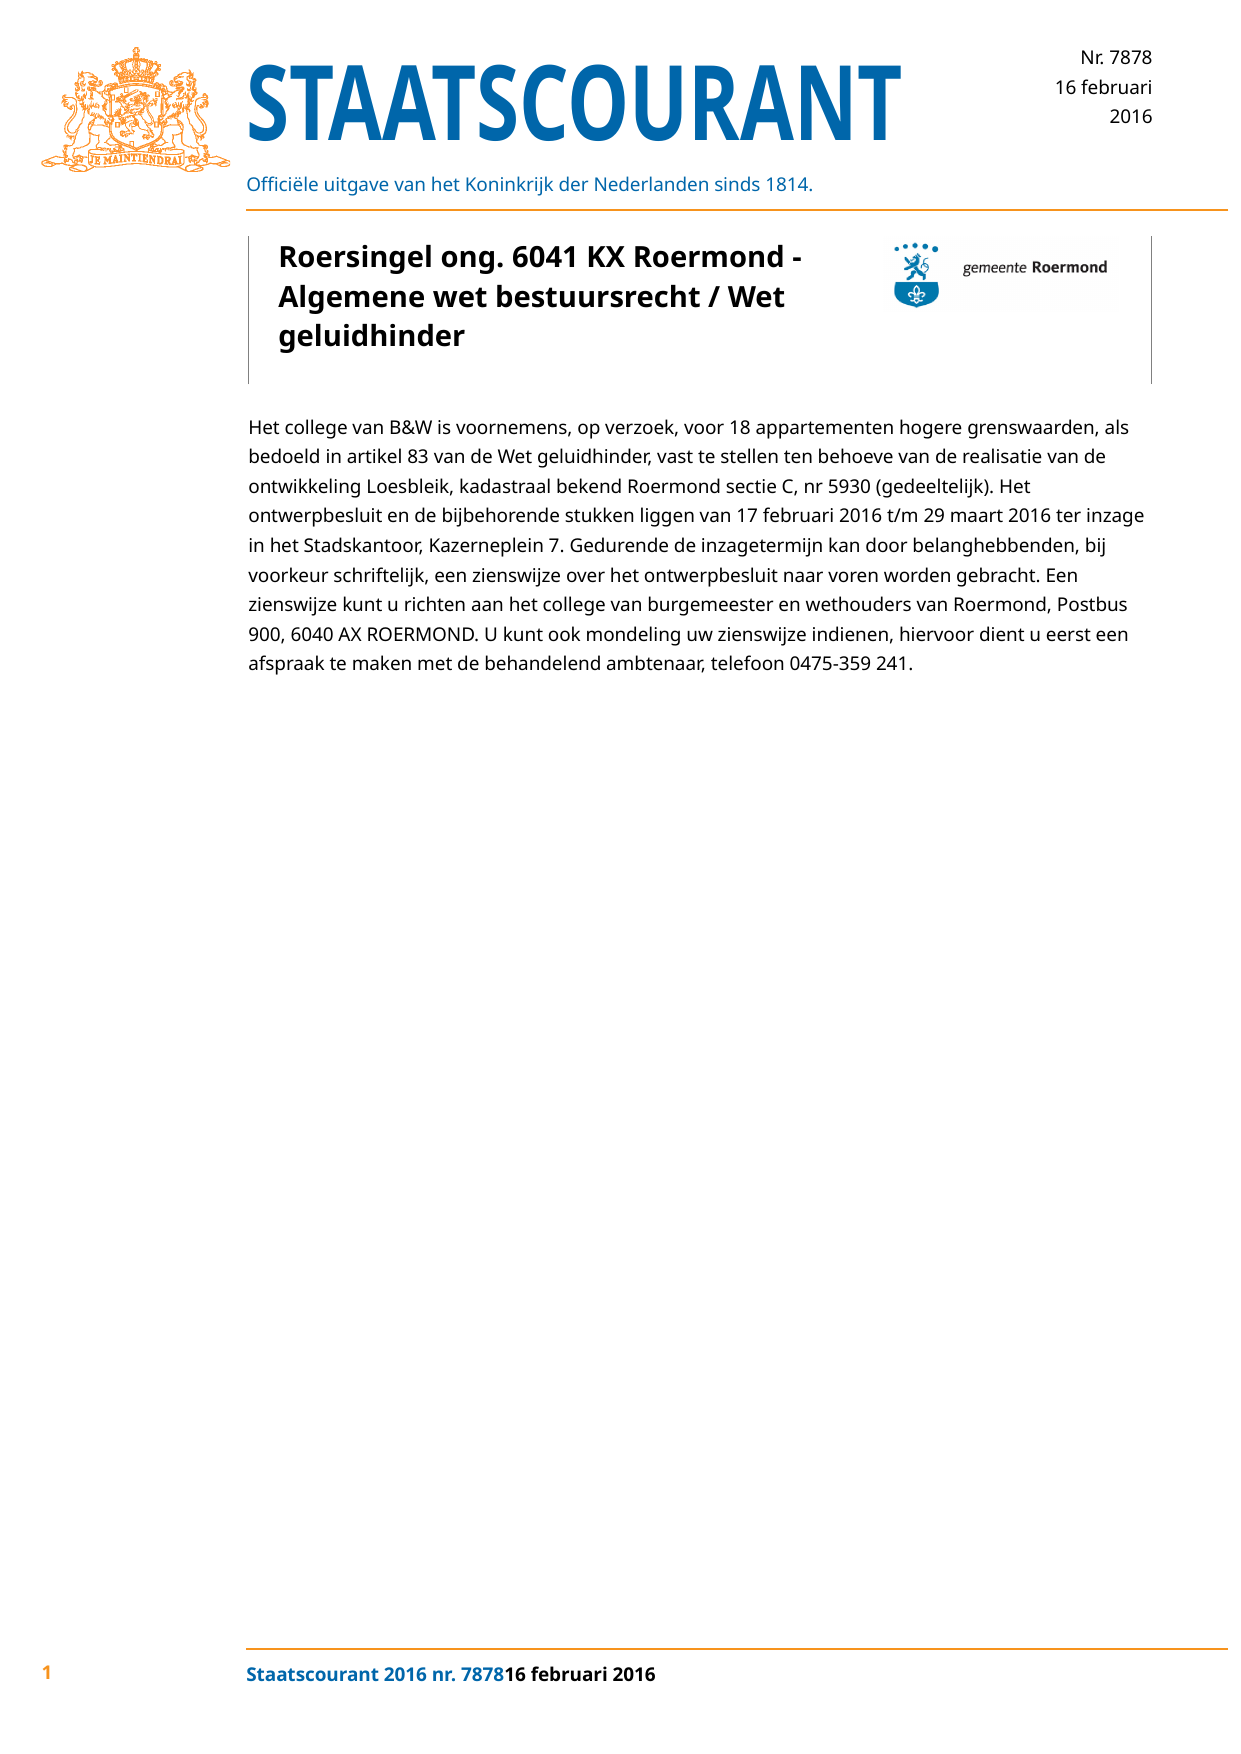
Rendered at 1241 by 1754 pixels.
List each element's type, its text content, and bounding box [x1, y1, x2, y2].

table_header Roersingel ong. 6041 KX Roermond - Algemene wet bestuursrecht / Wet geluidhinder [249, 236, 850, 384]
text Het college van B&W is voornemens, op verzoek, voor 18 appartementen hogere grenswaarden, als bedoeld in artikel 83 van de Wet geluidhinder, vast te stellen ten behoeve van de realisatie van de ontwikkeling Loesbleik, kadastraal bekend Roermond sectie C, nr 5930 (gedeeltelijk). Het ontwerpbesluit en de bijbehorende stukken liggen van 17 februari 2016 t/m 29 maart 2016 ter inzage in het Stadskantoor, Kazerneplein 7. Gedurende de inzagetermijn kan door belanghebbenden, bij voorkeur schriftelijk, een zienswijze over het ontwerpbesluit naar voren worden gebracht. Een zienswijze kunt u richten aan het college van burgemeester en wethouders van Roermond, Postbus 900, 6040 AX ROERMOND. U kunt ook mondeling uw zienswijze indienen, hiervoor dient u eerst een afspraak te maken met de behandelend ambtenaar, telefoon 0475-359 241. [248, 414, 1152, 676]
table_header [850, 236, 1151, 384]
picture [882, 236, 1119, 312]
picture [41, 47, 231, 172]
